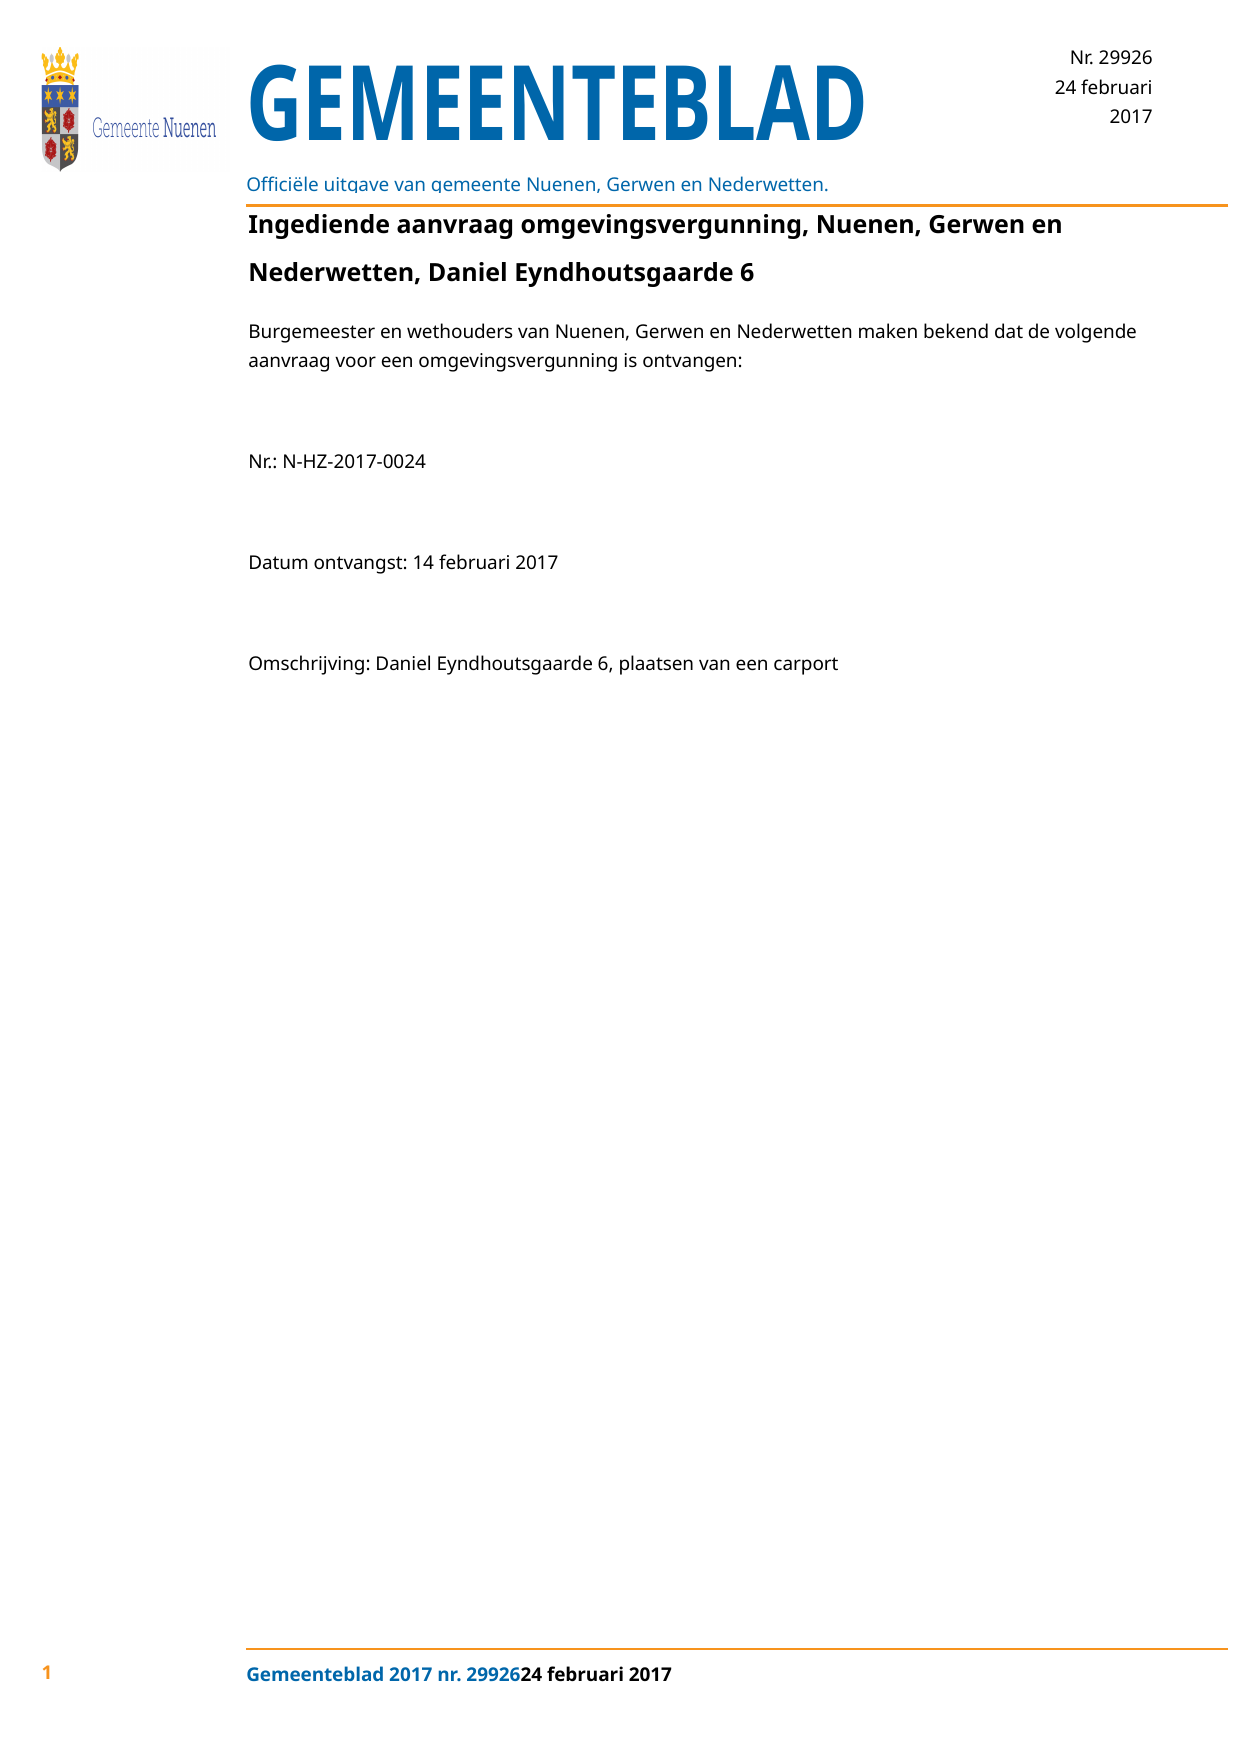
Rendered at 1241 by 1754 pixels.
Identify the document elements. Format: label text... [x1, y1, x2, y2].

text Ingediende aanvraag omgevingsvergunning, Nuenen, Gerwen en Nederwetten, Daniel Eyndhoutsgaarde 6 [248, 207, 1152, 288]
text Datum ontvangst: 14 februari 2017 [248, 549, 1152, 575]
text Burgemeester en wethouders van Nuenen, Gerwen en Nederwetten maken bekend dat de volgende aanvraag voor een omgevingsvergunning is ontvangen: [248, 318, 1152, 373]
text Omschrijving: Daniel Eyndhoutsgaarde 6, plaatsen van een carport [248, 650, 1152, 676]
text Nr.: N-HZ-2017-0024 [248, 448, 1152, 474]
picture [41, 47, 231, 172]
